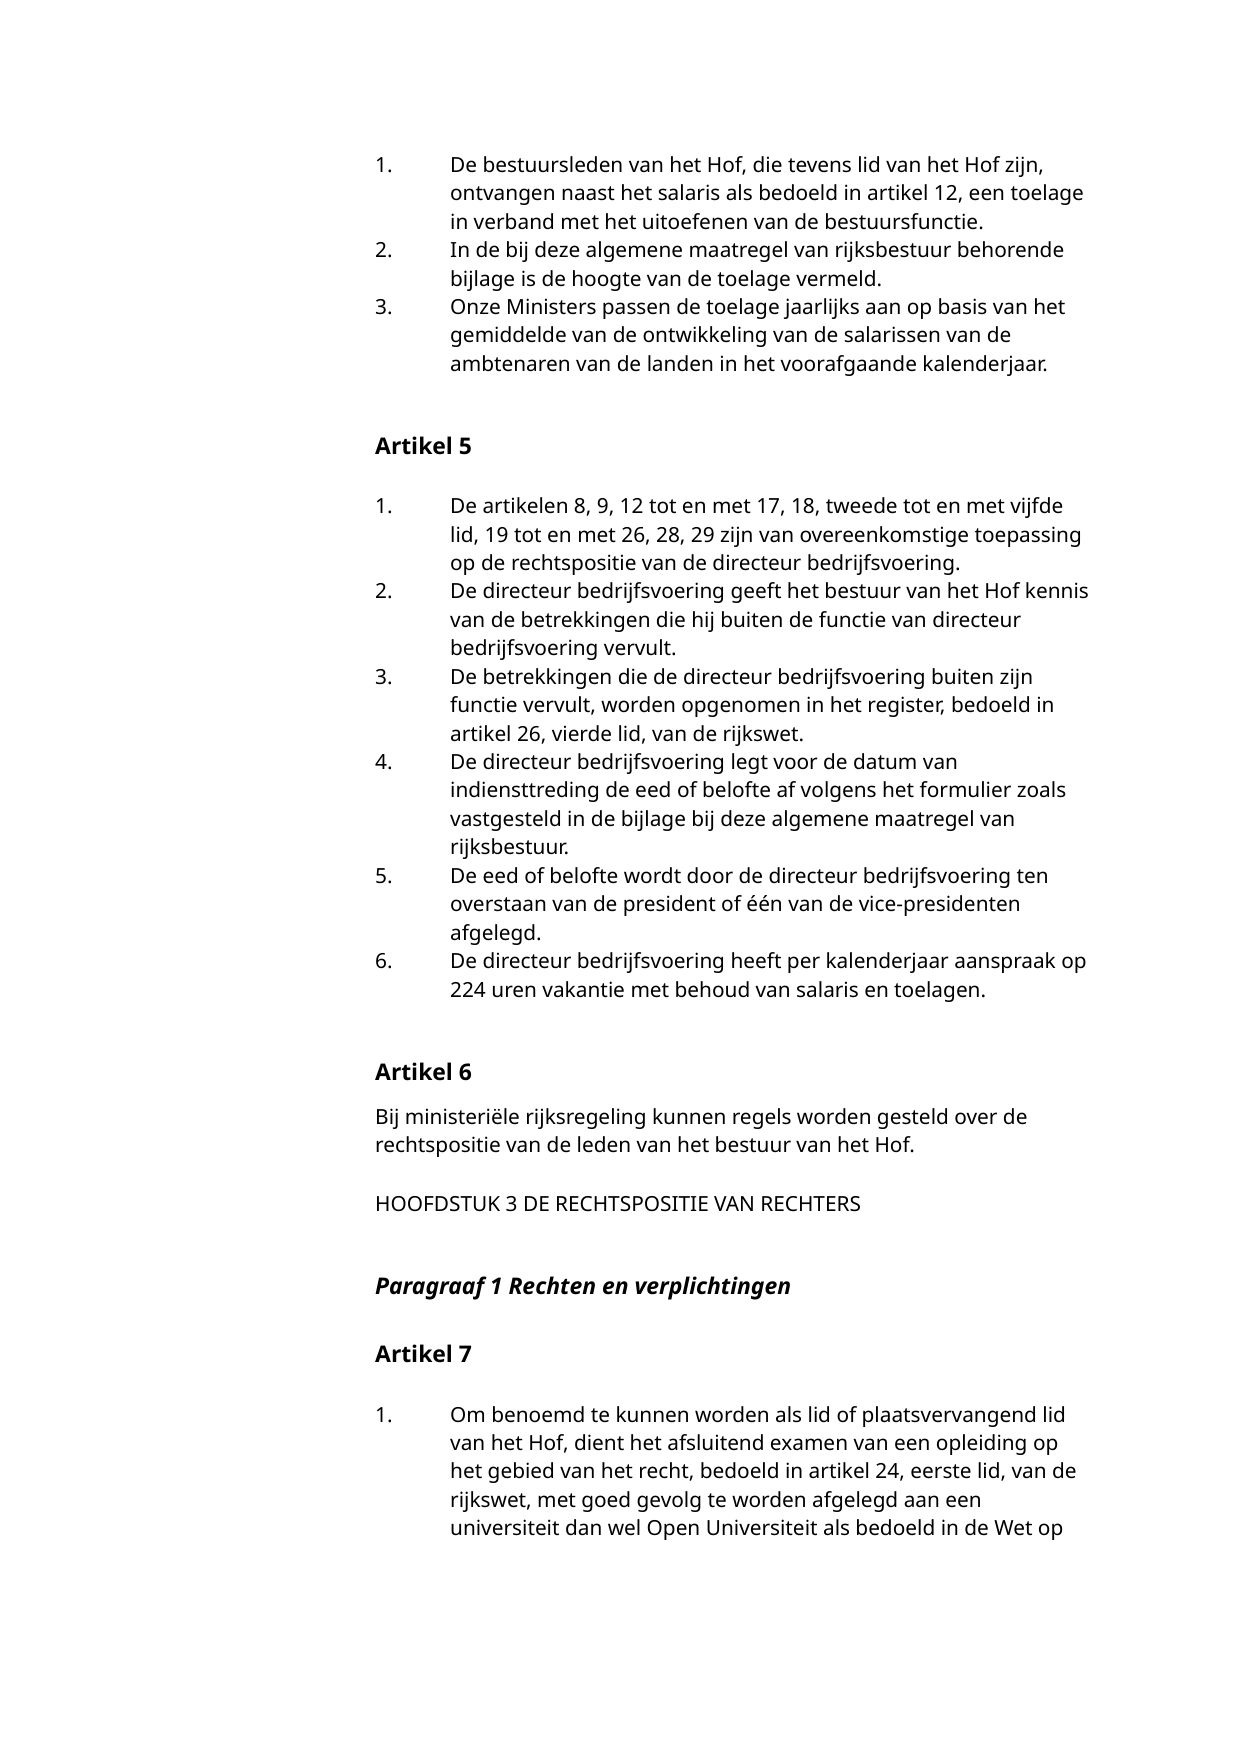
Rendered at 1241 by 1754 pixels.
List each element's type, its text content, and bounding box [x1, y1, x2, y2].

text Bij ministeriële rijksregeling kunnen regels worden gesteld over de rechtspositie van de leden van het bestuur van het Hof. [375, 1102, 1090, 1159]
list De directeur bedrijfsvoering heeft per kalenderjaar aanspraak op 224 uren vakantie met behoud van salaris en toelagen. [375, 946, 1090, 1003]
list De bestuursleden van het Hof, die tevens lid van het Hof zijn, ontvangen naast het salaris als bedoeld in artikel 12, een toelage in verband met het uitoefenen van de bestuursfunctie. [375, 150, 1090, 235]
list De directeur bedrijfsvoering geeft het bestuur van het Hof kennis van de betrekkingen die hij buiten de functie van directeur bedrijfsvoering vervult. [375, 577, 1090, 662]
list In de bij deze algemene maatregel van rijksbestuur behorende bijlage is de hoogte van de toelage vermeld. [375, 235, 1090, 292]
list De betrekkingen die de directeur bedrijfsvoering buiten zijn functie vervult, worden opgenomen in het register, bedoeld in artikel 26, vierde lid, van de rijkswet. [375, 662, 1090, 747]
subtitle Artikel 7 [375, 1338, 1090, 1370]
list De artikelen 8, 9, 12 tot en met 17, 18, tweede tot en met vijfde lid, 19 tot en met 26, 28, 29 zijn van overeenkomstige toepassing op de rechtspositie van de directeur bedrijfsvoering. [375, 491, 1090, 577]
subtitle Artikel 5 [375, 430, 1090, 461]
list De directeur bedrijfsvoering legt voor de datum van indiensttreding de eed of belofte af volgens het formulier zoals vastgesteld in de bijlage bij deze algemene maatregel van rijksbestuur. [375, 747, 1090, 861]
list Om benoemd te kunnen worden als lid of plaatsvervangend lid van het Hof, dient het afsluitend examen van een opleiding op het gebied van het recht, bedoeld in artikel 24, eerste lid, van de rijkswet, met goed gevolg te worden afgelegd aan een universiteit dan wel Open Universiteit als bedoeld in de Wet op [375, 1400, 1090, 1542]
subtitle Artikel 6 [375, 1056, 1090, 1087]
list De eed of belofte wordt door de directeur bedrijfsvoering ten overstaan van de president of één van de vice-presidenten afgelegd. [375, 861, 1090, 946]
subtitle Paragraaf 1 Rechten en verplichtingen [375, 1270, 1090, 1301]
list Onze Ministers passen de toelage jaarlijks aan op basis van het gemiddelde van de ontwikkeling van de salarissen van de ambtenaren van de landen in het voorafgaande kalenderjaar. [375, 292, 1090, 377]
subtitle HOOFDSTUK 3 DE RECHTSPOSITIE VAN RECHTERS [375, 1189, 1090, 1217]
